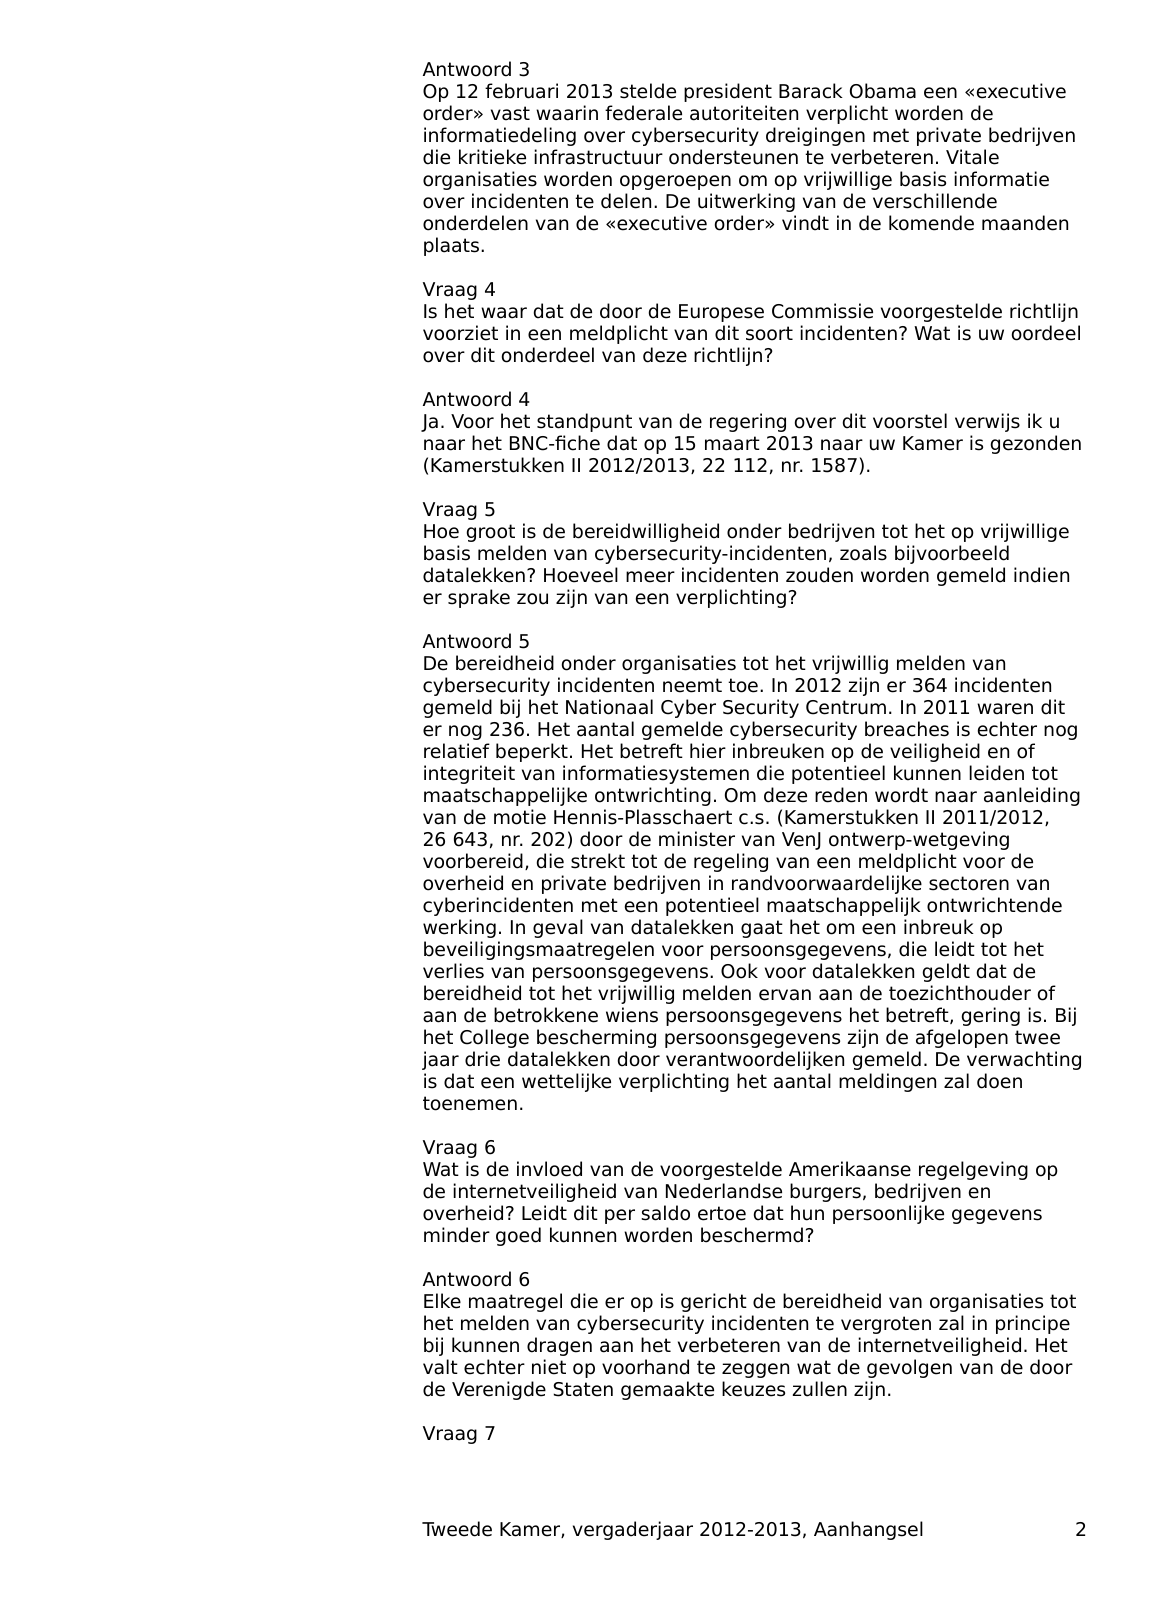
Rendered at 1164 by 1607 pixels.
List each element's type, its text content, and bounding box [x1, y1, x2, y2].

text Vraag 5 [422, 499, 1087, 521]
text Is het waar dat de door de Europese Commissie voorgestelde richtlijn voorziet in een meldplicht van dit soort incidenten? Wat is uw oordeel over dit onderdeel van deze richtlijn? [422, 301, 1087, 367]
text Vraag 4 [422, 279, 1087, 301]
text Antwoord 6 [422, 1269, 1087, 1291]
text Hoe groot is de bereidwilligheid onder bedrijven tot het op vrijwillige basis melden van cybersecurity-incidenten, zoals bijvoorbeeld datalekken? Hoeveel meer incidenten zouden worden gemeld indien er sprake zou zijn van een verplichting? [422, 521, 1087, 609]
text Antwoord 3 [422, 59, 1087, 81]
text Vraag 7 [422, 1423, 1087, 1445]
text Antwoord 4 [422, 389, 1087, 411]
text Antwoord 5 [422, 631, 1087, 653]
text De bereidheid onder organisaties tot het vrijwillig melden van cybersecurity incidenten neemt toe. In 2012 zijn er 364 incidenten gemeld bij het Nationaal Cyber Security Centrum. In 2011 waren dit er nog 236. Het aantal gemelde cybersecurity breaches is echter nog relatief beperkt. Het betreft hier inbreuken op de veiligheid en of integriteit van informatiesystemen die potentieel kunnen leiden tot maatschappelijke ontwrichting. Om deze reden wordt naar aanleiding van de motie Hennis-Plasschaert c.s. (Kamerstukken II 2011/2012, 26 643, nr. 202) door de minister van VenJ ontwerp-wetgeving voorbereid, die strekt tot de regeling van een meldplicht voor de overheid en private bedrijven in randvoorwaardelijke sectoren van cyberincidenten met een potentieel maatschappelijk ontwrichtende werking. In geval van datalekken gaat het om een inbreuk op beveiligingsmaatregelen voor persoonsgegevens, die leidt tot het verlies van persoonsgegevens. Ook voor datalekken geldt dat de bereidheid tot het vrijwillig melden ervan aan de toezichthouder of aan de betrokkene wiens persoonsgegevens het betreft, gering is. Bij het College bescherming persoonsgegevens zijn de afgelopen twee jaar drie datalekken door verantwoordelijken gemeld. De verwachting is dat een wettelijke verplichting het aantal meldingen zal doen toenemen. [422, 653, 1087, 1115]
text Ja. Voor het standpunt van de regering over dit voorstel verwijs ik u naar het BNC-fiche dat op 15 maart 2013 naar uw Kamer is gezonden (Kamerstukken II 2012/2013, 22 112, nr. 1587). [422, 411, 1087, 477]
text Wat is de invloed van de voorgestelde Amerikaanse regelgeving op de internetveiligheid van Nederlandse burgers, bedrijven en overheid? Leidt dit per saldo ertoe dat hun persoonlijke gegevens minder goed kunnen worden beschermd? [422, 1159, 1087, 1247]
text Op 12 februari 2013 stelde president Barack Obama een «executive order» vast waarin federale autoriteiten verplicht worden de informatiedeling over cybersecurity dreigingen met private bedrijven die kritieke infrastructuur ondersteunen te verbeteren. Vitale organisaties worden opgeroepen om op vrijwillige basis informatie over incidenten te delen. De uitwerking van de verschillende onderdelen van de «executive order» vindt in de komende maanden plaats. [422, 81, 1087, 257]
text Elke maatregel die er op is gericht de bereidheid van organisaties tot het melden van cybersecurity incidenten te vergroten zal in principe bij kunnen dragen aan het verbeteren van de internetveiligheid. Het valt echter niet op voorhand te zeggen wat de gevolgen van de door de Verenigde Staten gemaakte keuzes zullen zijn. [422, 1291, 1087, 1401]
text Vraag 6 [422, 1137, 1087, 1159]
